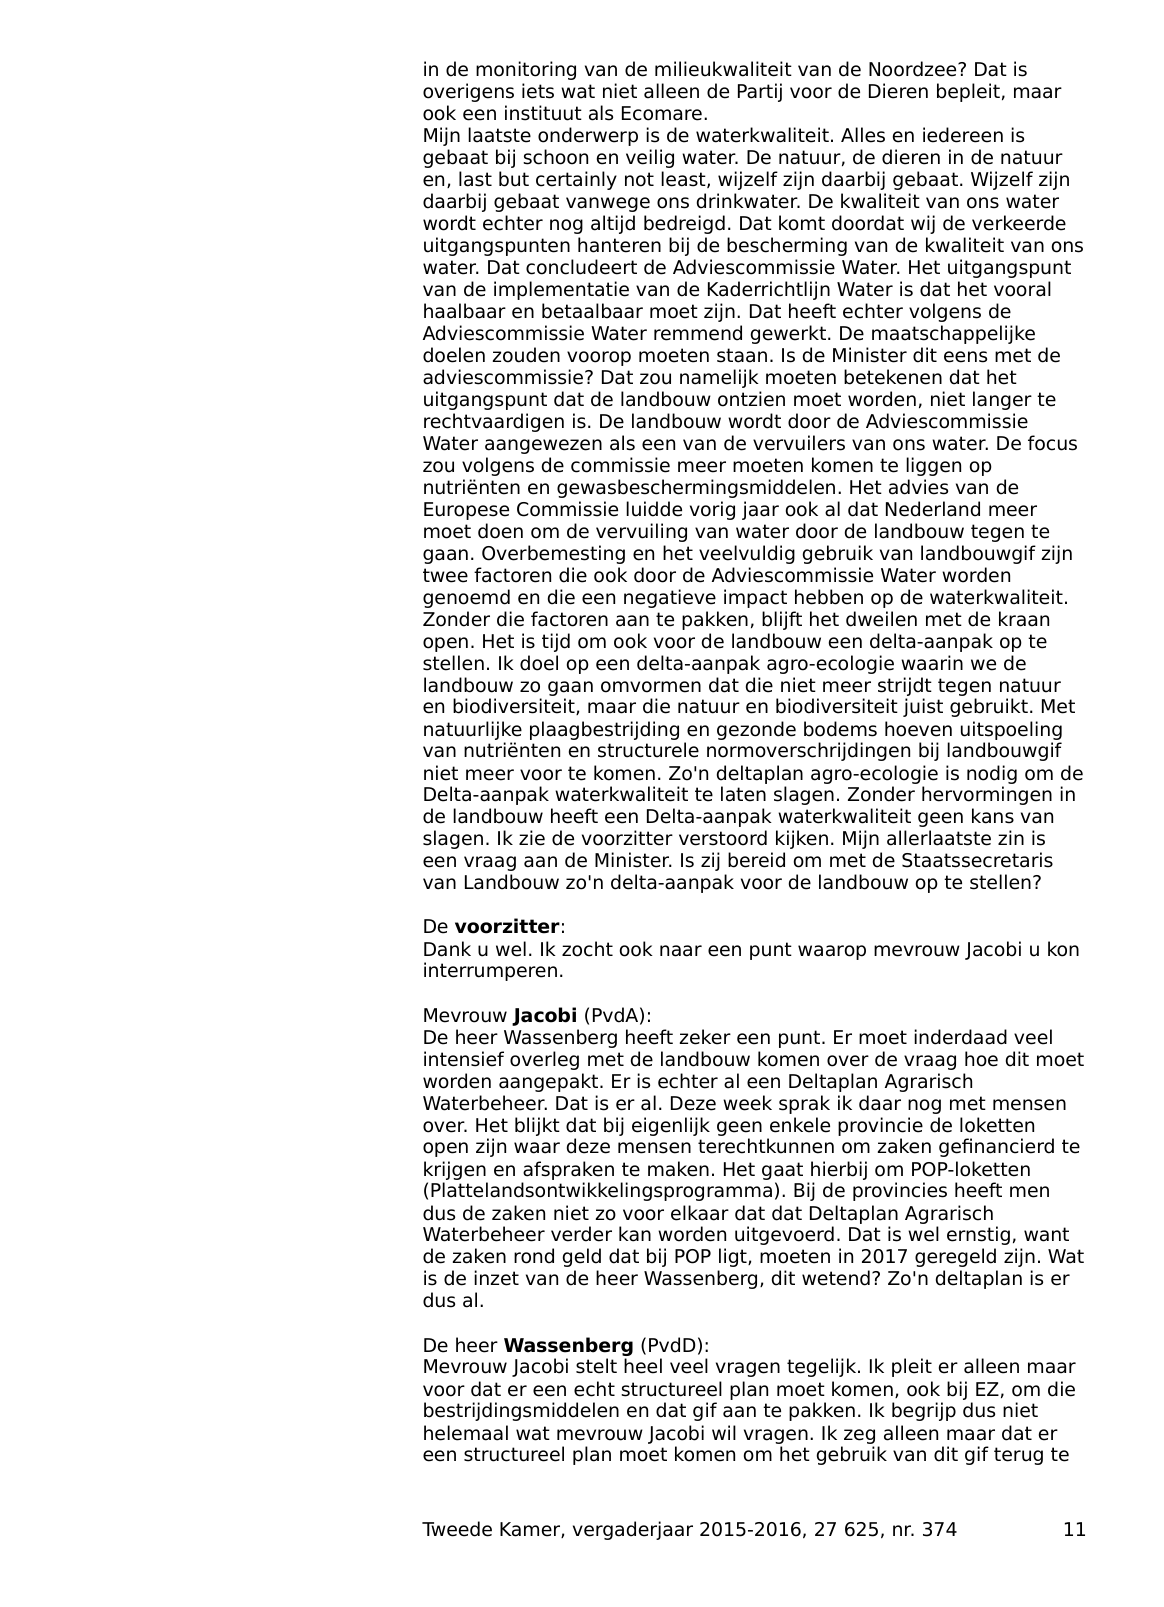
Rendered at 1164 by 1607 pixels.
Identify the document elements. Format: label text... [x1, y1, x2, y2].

text Mijn laatste onderwerp is de waterkwaliteit. Alles en iedereen is gebaat bij schoon en veilig water. De natuur, de dieren in de natuur en, last but certainly not least, wijzelf zijn daarbij gebaat. Wijzelf zijn daarbij gebaat vanwege ons drinkwater. De kwaliteit van ons water wordt echter nog altijd bedreigd. Dat komt doordat wij de verkeerde uitgangspunten hanteren bij de bescherming van de kwaliteit van ons water. Dat concludeert de Adviescommissie Water. Het uitgangspunt van de implementatie van de Kaderrichtlijn Water is dat het vooral haalbaar en betaalbaar moet zijn. Dat heeft echter volgens de Adviescommissie Water remmend gewerkt. De maatschappelijke doelen zouden voorop moeten staan. Is de Minister dit eens met de adviescommissie? Dat zou namelijk moeten betekenen dat het uitgangspunt dat de landbouw ontzien moet worden, niet langer te rechtvaardigen is. De landbouw wordt door de Adviescommissie Water aangewezen als een van de vervuilers van ons water. De focus zou volgens de commissie meer moeten komen te liggen op nutriënten en gewasbeschermingsmiddelen. Het advies van de Europese Commissie luidde vorig jaar ook al dat Nederland meer moet doen om de vervuiling van water door de landbouw tegen te gaan. Overbemesting en het veelvuldig gebruik van landbouwgif zijn twee factoren die ook door de Adviescommissie Water worden genoemd en die een negatieve impact hebben op de waterkwaliteit. Zonder die factoren aan te pakken, blijft het dweilen met de kraan open. Het is tijd om ook voor de landbouw een delta-aanpak op te stellen. Ik doel op een delta-aanpak agro-ecologie waarin we de landbouw zo gaan omvormen dat die niet meer strijdt tegen natuur en biodiversiteit, maar die natuur en biodiversiteit juist gebruikt. Met natuurlijke plaagbestrijding en gezonde bodems hoeven uitspoeling van nutriënten en structurele normoverschrijdingen bij landbouwgif niet meer voor te komen. Zo'n deltaplan agro-ecologie is nodig om de Delta-aanpak waterkwaliteit te laten slagen. Zonder hervormingen in de landbouw heeft een Delta-aanpak waterkwaliteit geen kans van slagen. Ik zie de voorzitter verstoord kijken. Mijn allerlaatste zin is een vraag aan de Minister. Is zij bereid om met de Staatssecretaris van Landbouw zo'n delta-aanpak voor de landbouw op te stellen? [422, 125, 1087, 894]
text Dank u wel. Ik zocht ook naar een punt waarop mevrouw Jacobi u kon interrumperen. [422, 938, 1087, 982]
text De voorzitter: [422, 916, 1087, 938]
text De heer Wassenberg heeft zeker een punt. Er moet inderdaad veel intensief overleg met de landbouw komen over de vraag hoe dit moet worden aangepakt. Er is echter al een Deltaplan Agrarisch Waterbeheer. Dat is er al. Deze week sprak ik daar nog met mensen over. Het blijkt dat bij eigenlijk geen enkele provincie de loketten open zijn waar deze mensen terechtkunnen om zaken gefinancierd te krijgen en afspraken te maken. Het gaat hierbij om POP-loketten (Plattelandsontwikkelingsprogramma). Bij de provincies heeft men dus de zaken niet zo voor elkaar dat dat Deltaplan Agrarisch Waterbeheer verder kan worden uitgevoerd. Dat is wel ernstig, want de zaken rond geld dat bij POP ligt, moeten in 2017 geregeld zijn. Wat is de inzet van de heer Wassenberg, dit wetend? Zo'n deltaplan is er dus al. [422, 1027, 1087, 1312]
text Mevrouw Jacobi stelt heel veel vragen tegelijk. Ik pleit er alleen maar voor dat er een echt structureel plan moet komen, ook bij EZ, om die bestrijdingsmiddelen en dat gif aan te pakken. Ik begrijp dus niet helemaal wat mevrouw Jacobi wil vragen. Ik zeg alleen maar dat er een structureel plan moet komen om het gebruik van dit gif terug te [422, 1356, 1087, 1466]
text De heer Wassenberg (PvdD): [422, 1334, 1087, 1356]
text in de monitoring van de milieukwaliteit van de Noordzee? Dat is overigens iets wat niet alleen de Partij voor de Dieren bepleit, maar ook een instituut als Ecomare. [422, 59, 1087, 125]
text Mevrouw Jacobi (PvdA): [422, 1004, 1087, 1027]
